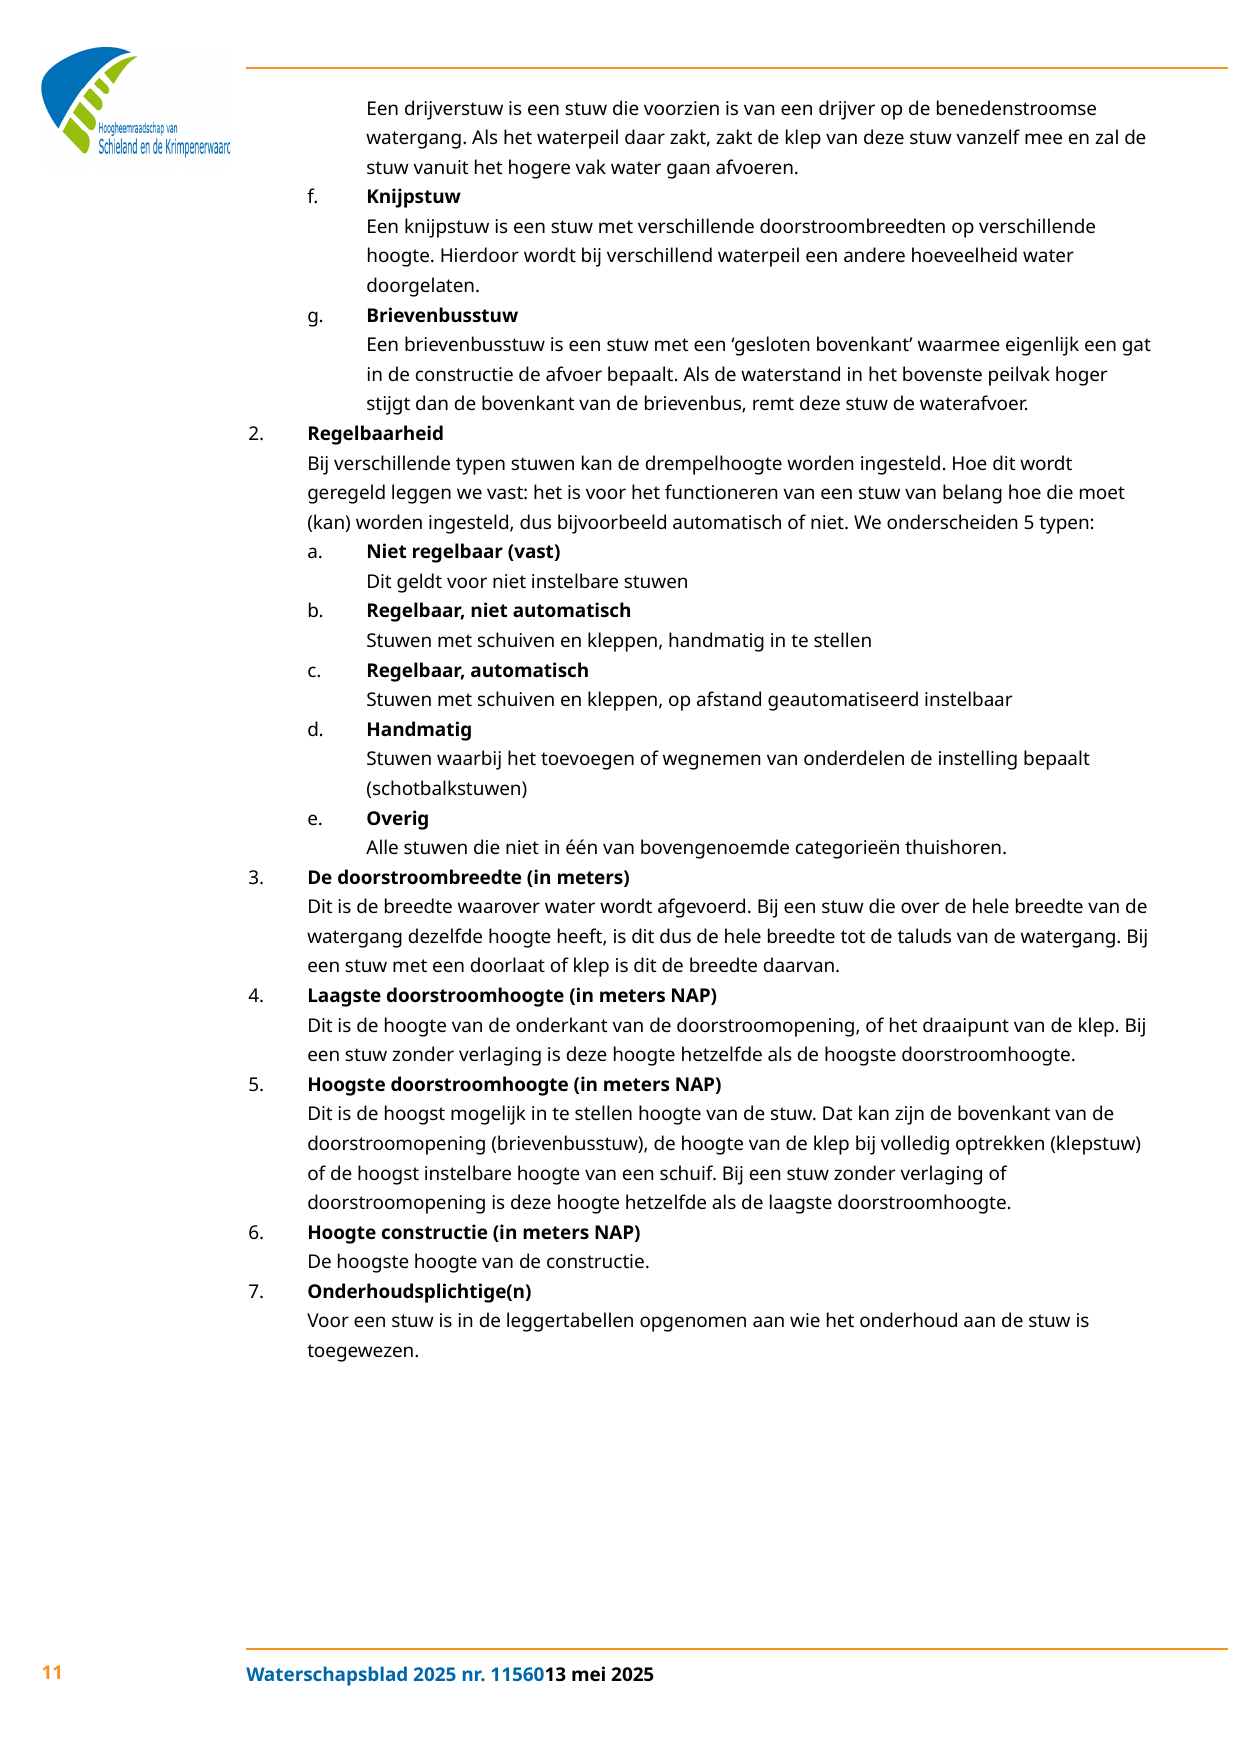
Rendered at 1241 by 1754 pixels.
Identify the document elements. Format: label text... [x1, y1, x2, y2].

list Een drijverstuw is een stuw die voorzien is van een drijver op de benedenstroomse watergang. Als het waterpeil daar zakt, zakt de klep van deze stuw vanzelf mee en zal de stuw vanuit het hogere vak water gaan afvoeren. [307, 95, 1152, 180]
list De hoogste hoogte van de constructie. [248, 1248, 1152, 1274]
list Stuwen waarbij het toevoegen of wegnemen van onderdelen de instelling bepaalt (schotbalkstuwen) [307, 746, 1152, 801]
list Stuwen met schuiven en kleppen, handmatig in te stellen [307, 627, 1152, 653]
list Brievenbusstuw [307, 302, 1152, 328]
list Een knijpstuw is een stuw met verschillende doorstroombreedten op verschillende hoogte. Hierdoor wordt bij verschillend waterpeil een andere hoeveelheid water doorgelaten. [307, 213, 1152, 298]
list Onderhoudsplichtige(n) [248, 1278, 1152, 1304]
list Dit is de breedte waarover water wordt afgevoerd. Bij een stuw die over de hele breedte van de watergang dezelfde hoogte heeft, is dit dus de hele breedte tot de taluds van de watergang. Bij een stuw met een doorlaat of klep is dit de breedte daarvan. [248, 893, 1152, 978]
list Stuwen met schuiven en kleppen, op afstand geautomatiseerd instelbaar [307, 686, 1152, 712]
list Voor een stuw is in de leggertabellen opgenomen aan wie het onderhoud aan de stuw is toegewezen. [248, 1308, 1152, 1363]
list De doorstroombreedte (in meters) [248, 864, 1152, 890]
list Regelbaarheid [248, 420, 1152, 446]
list Een brievenbusstuw is een stuw met een ‘gesloten bovenkant’ waarmee eigenlijk een gat in de constructie de afvoer bepaalt. Als de waterstand in het bovenste peilvak hoger stijgt dan de bovenkant van de brievenbus, remt deze stuw de waterafvoer. [307, 331, 1152, 416]
list Hoogste doorstroomhoogte (in meters NAP) [248, 1071, 1152, 1097]
list Dit is de hoogte van de onderkant van de doorstroomopening, of het draaipunt van de klep. Bij een stuw zonder verlaging is deze hoogte hetzelfde als de hoogste doorstroomhoogte. [248, 1012, 1152, 1067]
list Knijpstuw [307, 183, 1152, 209]
list Handmatig [307, 716, 1152, 742]
list Overig [307, 805, 1152, 831]
list Regelbaar, automatisch [307, 657, 1152, 683]
list Laagste doorstroomhoogte (in meters NAP) [248, 982, 1152, 1008]
list Dit is de hoogst mogelijk in te stellen hoogte van de stuw. Dat kan zijn de bovenkant van de doorstroomopening (brievenbusstuw), de hoogte van de klep bij volledig optrekken (klepstuw) of de hoogst instelbare hoogte van een schuif. Bij een stuw zonder verlaging of doorstroomopening is deze hoogte hetzelfde als de laagste doorstroomhoogte. [248, 1101, 1152, 1215]
list Hoogte constructie (in meters NAP) [248, 1219, 1152, 1245]
list Alle stuwen die niet in één van bovengenoemde categorieën thuishoren. [307, 834, 1152, 860]
picture [41, 47, 231, 172]
list Niet regelbaar (vast) [307, 538, 1152, 564]
list Dit geldt voor niet instelbare stuwen [307, 568, 1152, 594]
list Bij verschillende typen stuwen kan de drempelhoogte worden ingesteld. Hoe dit wordt geregeld leggen we vast: het is voor het functioneren van een stuw van belang hoe die moet (kan) worden ingesteld, dus bijvoorbeeld automatisch of niet. We onderscheiden 5 typen: [248, 450, 1152, 535]
list Regelbaar, niet automatisch [307, 598, 1152, 623]
